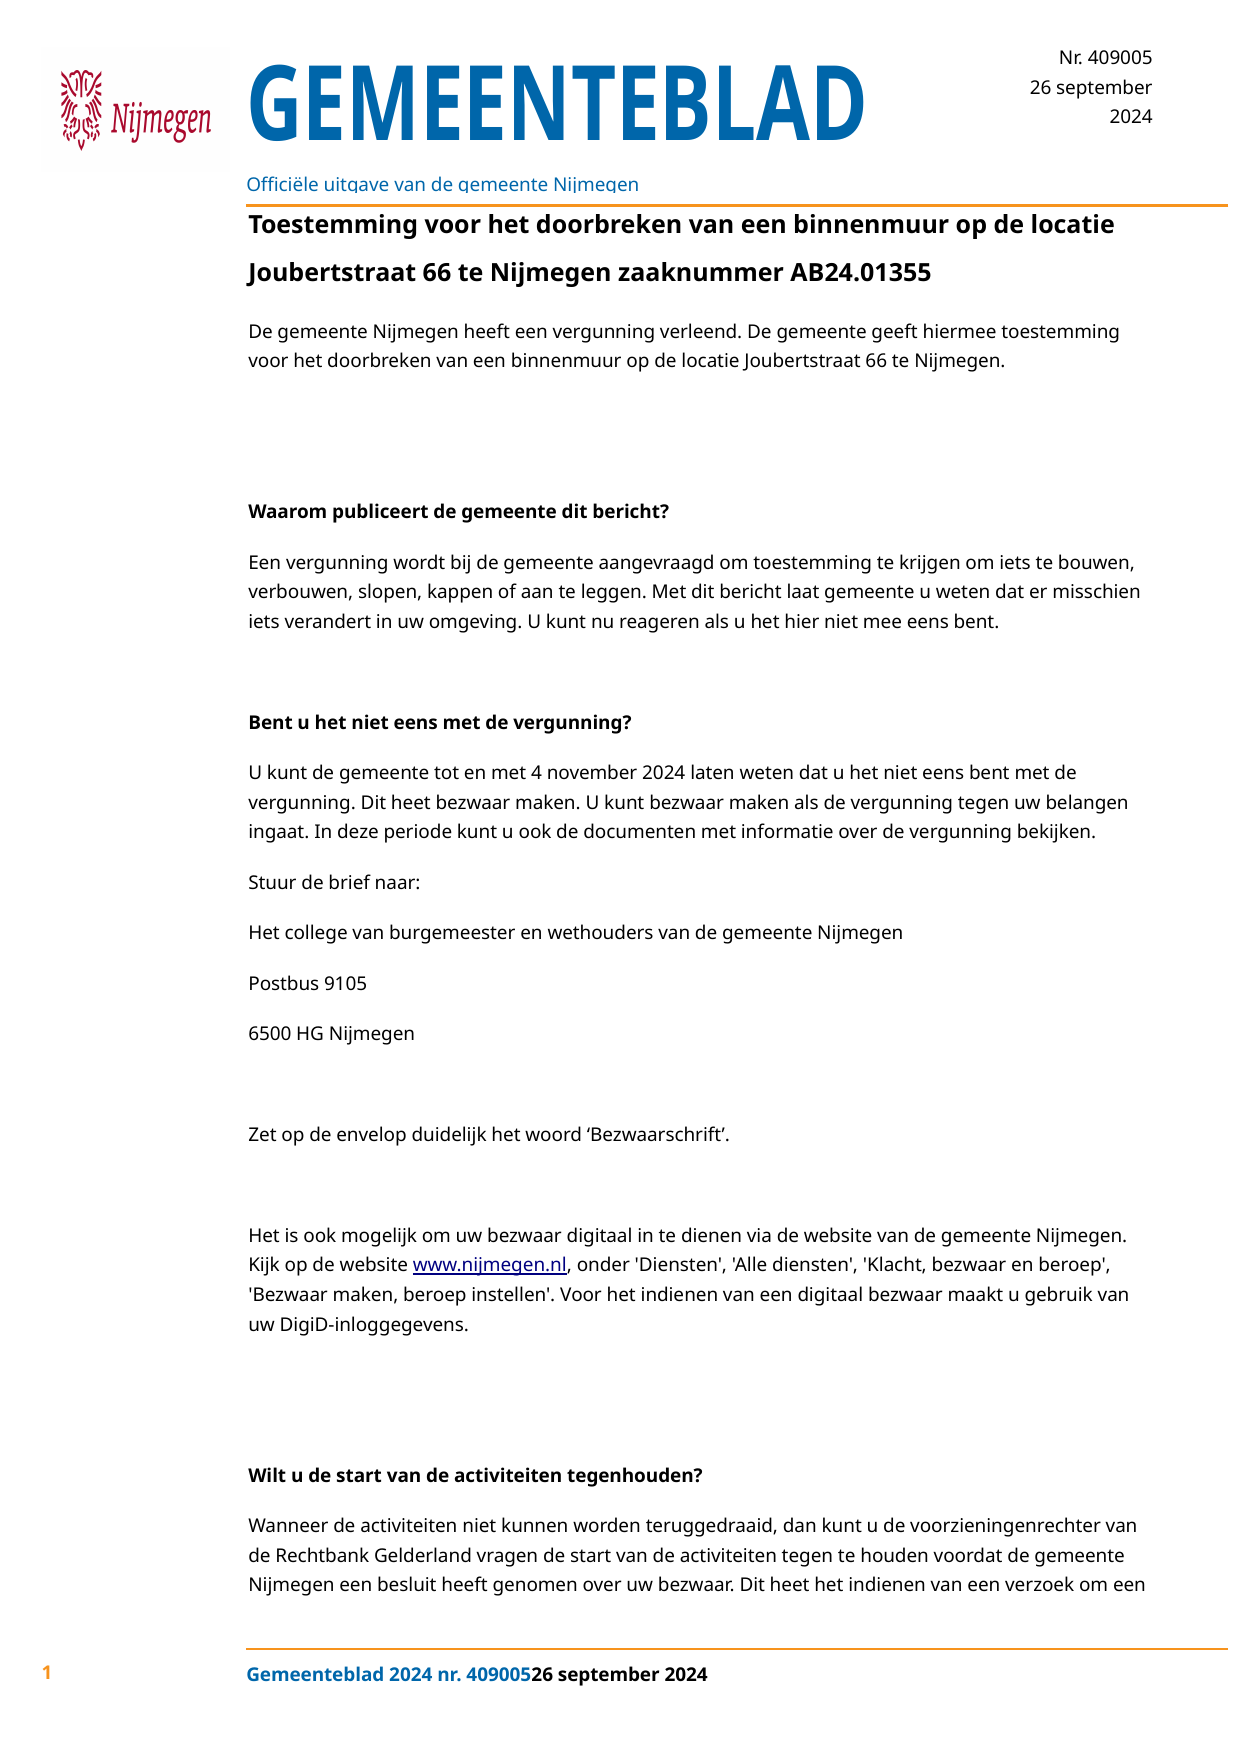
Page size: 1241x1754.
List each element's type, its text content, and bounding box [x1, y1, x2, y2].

text Wilt u de start van de activiteiten tegenhouden? [248, 1462, 1152, 1488]
text Waarom publiceert de gemeente dit bericht? [248, 499, 1152, 524]
text Het is ook mogelijk om uw bezwaar digitaal in te dienen via de website van de gemeente Nijmegen. Kijk op de website www.nijmegen.nl, onder 'Diensten', 'Alle diensten', 'Klacht, bezwaar en beroep', 'Bezwaar maken, beroep instellen'. Voor het indienen van een digitaal bezwaar maakt u gebruik van uw DigiD-inloggegevens. [248, 1222, 1152, 1337]
text Een vergunning wordt bij de gemeente aangevraagd om toestemming te krijgen om iets te bouwen, verbouwen, slopen, kappen of aan te leggen. Met dit bericht laat gemeente u weten dat er misschien iets verandert in uw omgeving. U kunt nu reageren als u het hier niet mee eens bent. [248, 549, 1152, 634]
text De gemeente Nijmegen heeft een vergunning verleend. De gemeente geeft hiermee toestemming voor het doorbreken van een binnenmuur op de locatie Joubertstraat 66 te Nijmegen. [248, 318, 1152, 373]
text U kunt de gemeente tot en met 4 november 2024 laten weten dat u het niet eens bent met de vergunning. Dit heet bezwaar maken. U kunt bezwaar maken als de vergunning tegen uw belangen ingaat. In deze periode kunt u ook de documenten met informatie over de vergunning bekijken. [248, 759, 1152, 844]
text 6500 HG Nijmegen [248, 1020, 1152, 1046]
text Wanneer de activiteiten niet kunnen worden teruggedraaid, dan kunt u de voorzieningenrechter van de Rechtbank Gelderland vragen de start van de activiteiten tegen te houden voordat de gemeente Nijmegen een besluit heeft genomen over uw bezwaar. Dit heet het indienen van een verzoek om een [248, 1512, 1152, 1597]
text Bent u het niet eens met de vergunning? [248, 709, 1152, 735]
text Postbus 9105 [248, 970, 1152, 996]
picture [41, 47, 231, 172]
text Het college van burgemeester en wethouders van de gemeente Nijmegen [248, 919, 1152, 945]
text Toestemming voor het doorbreken van een binnenmuur op de locatie Joubertstraat 66 te Nijmegen zaaknummer AB24.01355 [248, 207, 1152, 288]
text Zet op de envelop duidelijk het woord ‘Bezwaarschrift’. [248, 1121, 1152, 1147]
text Stuur de brief naar: [248, 869, 1152, 895]
